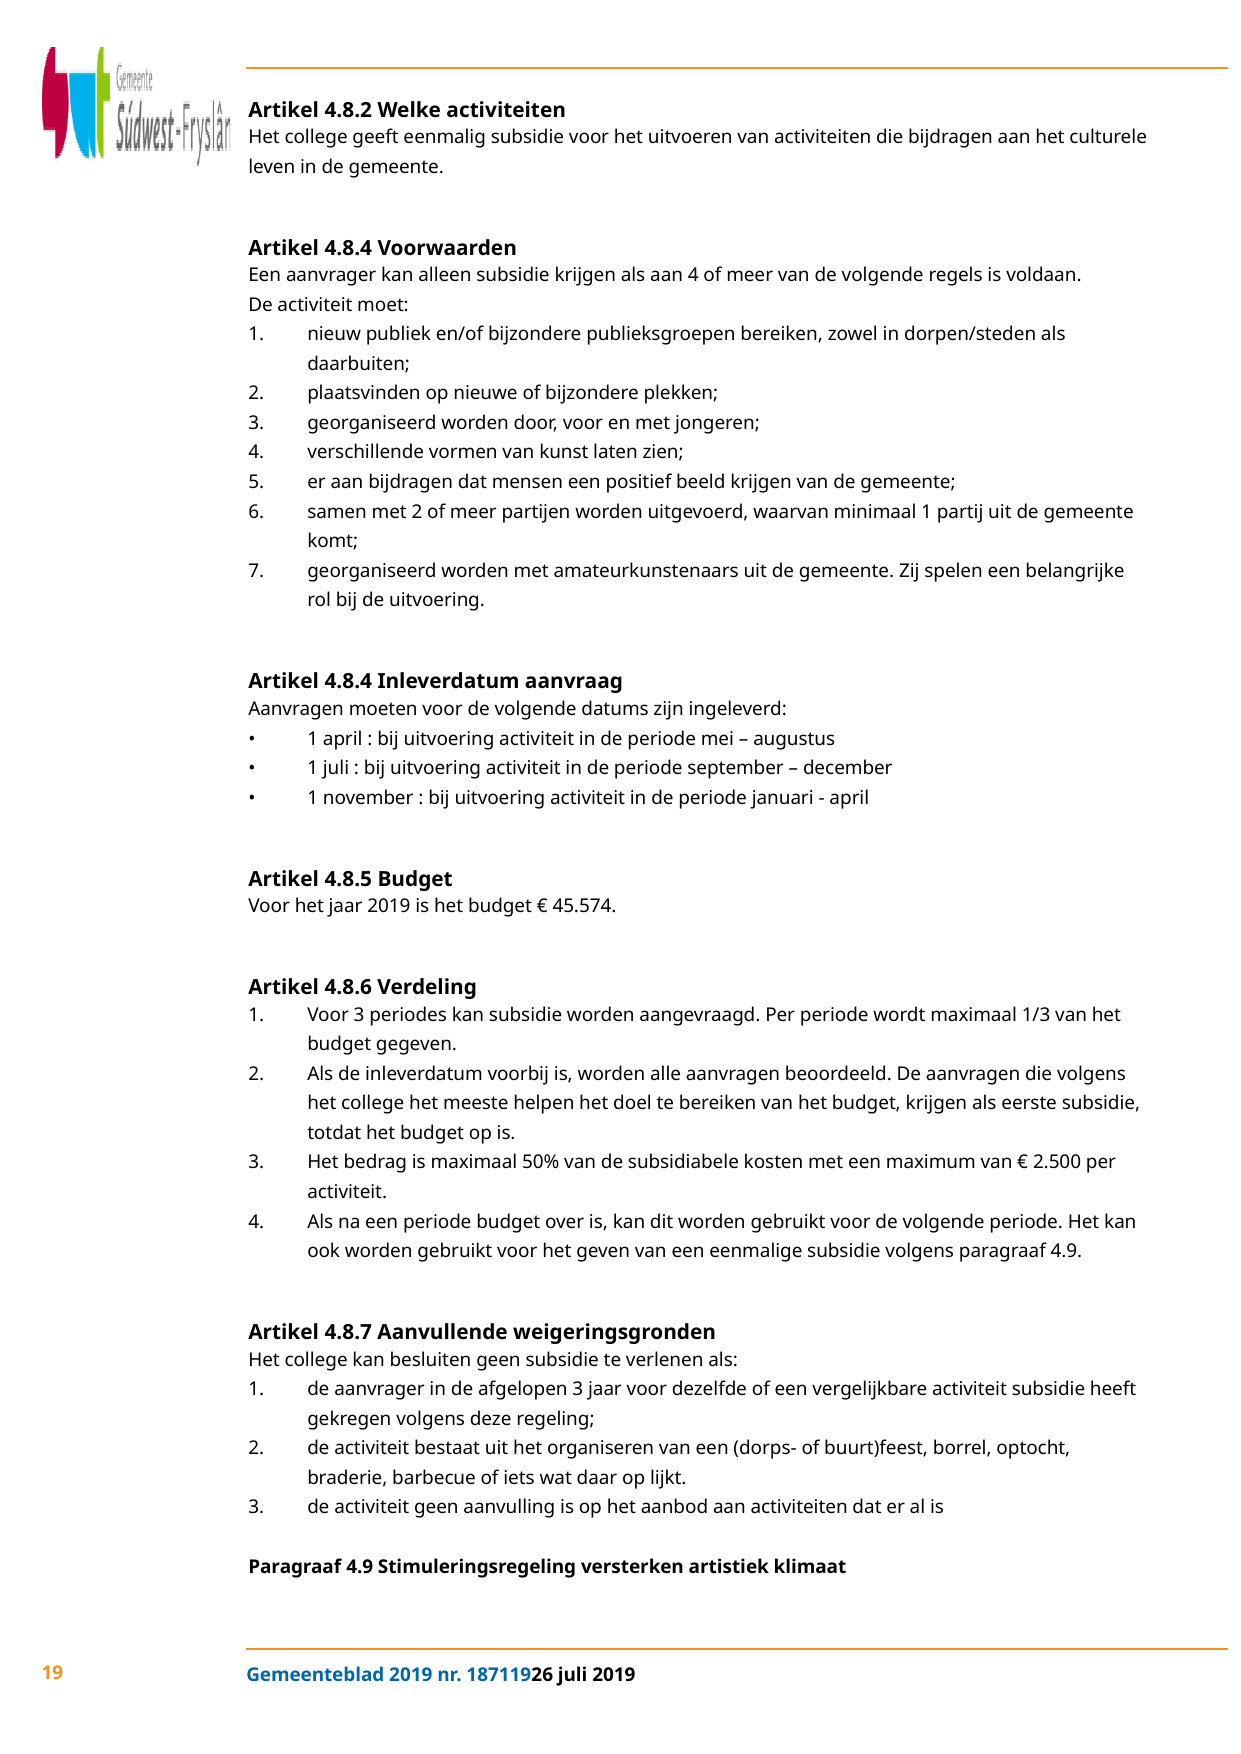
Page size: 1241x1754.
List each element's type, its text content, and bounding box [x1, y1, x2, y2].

list de aanvrager in de afgelopen 3 jaar voor dezelfde of een vergelijkbare activiteit subsidie heeft gekregen volgens deze regeling; [248, 1375, 1152, 1431]
list 1 juli : bij uitvoering activiteit in de periode september – december [248, 754, 1152, 780]
list Voor 3 periodes kan subsidie worden aangevraagd. Per periode wordt maximaal 1/3 van het budget gegeven. [248, 1001, 1152, 1056]
list de activiteit geen aanvulling is op het aanbod aan activiteiten dat er al is [248, 1494, 1152, 1519]
text De activiteit moet: [248, 291, 1152, 317]
list de activiteit bestaat uit het organiseren van een (dorps- of buurt)feest, borrel, optocht, braderie, barbecue of iets wat daar op lijkt. [248, 1434, 1152, 1490]
list georganiseerd worden door, voor en met jongeren; [248, 409, 1152, 435]
list Als na een periode budget over is, kan dit worden gebruikt voor de volgende periode. Het kan ook worden gebruikt voor het geven van een eenmalige subsidie volgens paragraaf 4.9. [248, 1208, 1152, 1263]
list Het bedrag is maximaal 50% van de subsidiabele kosten met een maximum van € 2.500 per activiteit. [248, 1149, 1152, 1204]
list georganiseerd worden met amateurkunstenaars uit de gemeente. Zij spelen een belangrijke rol bij de uitvoering. [248, 557, 1152, 612]
text Artikel 4.8.6 Verdeling [248, 972, 1152, 1001]
list Als de inleverdatum voorbij is, worden alle aanvragen beoordeeld. De aanvragen die volgens het college het meeste helpen het doel te bereiken van het budget, krijgen als eerste subsidie, totdat het budget op is. [248, 1060, 1152, 1145]
text Artikel 4.8.4 Voorwaarden [248, 233, 1152, 261]
text Een aanvrager kan alleen subsidie krijgen als aan 4 of meer van de volgende regels is voldaan. [248, 261, 1152, 287]
text Het college kan besluiten geen subsidie te verlenen als: [248, 1346, 1152, 1372]
text Artikel 4.8.5 Budget [248, 864, 1152, 892]
text Artikel 4.8.7 Aanvullende weigeringsgronden [248, 1317, 1152, 1346]
list 1 november : bij uitvoering activiteit in de periode januari - april [248, 784, 1152, 809]
text Aanvragen moeten voor de volgende datums zijn ingeleverd: [248, 695, 1152, 721]
list samen met 2 of meer partijen worden uitgevoerd, waarvan minimaal 1 partij uit de gemeente komt; [248, 498, 1152, 553]
list verschillende vormen van kunst laten zien; [248, 439, 1152, 464]
picture [41, 47, 231, 172]
list nieuw publiek en/of bijzondere publieksgroepen bereiken, zowel in dorpen/steden als daarbuiten; [248, 320, 1152, 376]
list plaatsvinden op nieuwe of bijzondere plekken; [248, 379, 1152, 405]
text Voor het jaar 2019 is het budget € 45.574. [248, 892, 1152, 918]
text Het college geeft eenmalig subsidie voor het uitvoeren van activiteiten die bijdragen aan het culturele leven in de gemeente. [248, 123, 1152, 178]
list er aan bijdragen dat mensen een positief beeld krijgen van de gemeente; [248, 468, 1152, 494]
text Artikel 4.8.4 Inleverdatum aanvraag [248, 667, 1152, 695]
list 1 april : bij uitvoering activiteit in de periode mei – augustus [248, 725, 1152, 750]
text Paragraaf 4.9 Stimuleringsregeling versterken artistiek klimaat [248, 1553, 1152, 1579]
text Artikel 4.8.2 Welke activiteiten [248, 95, 1152, 123]
